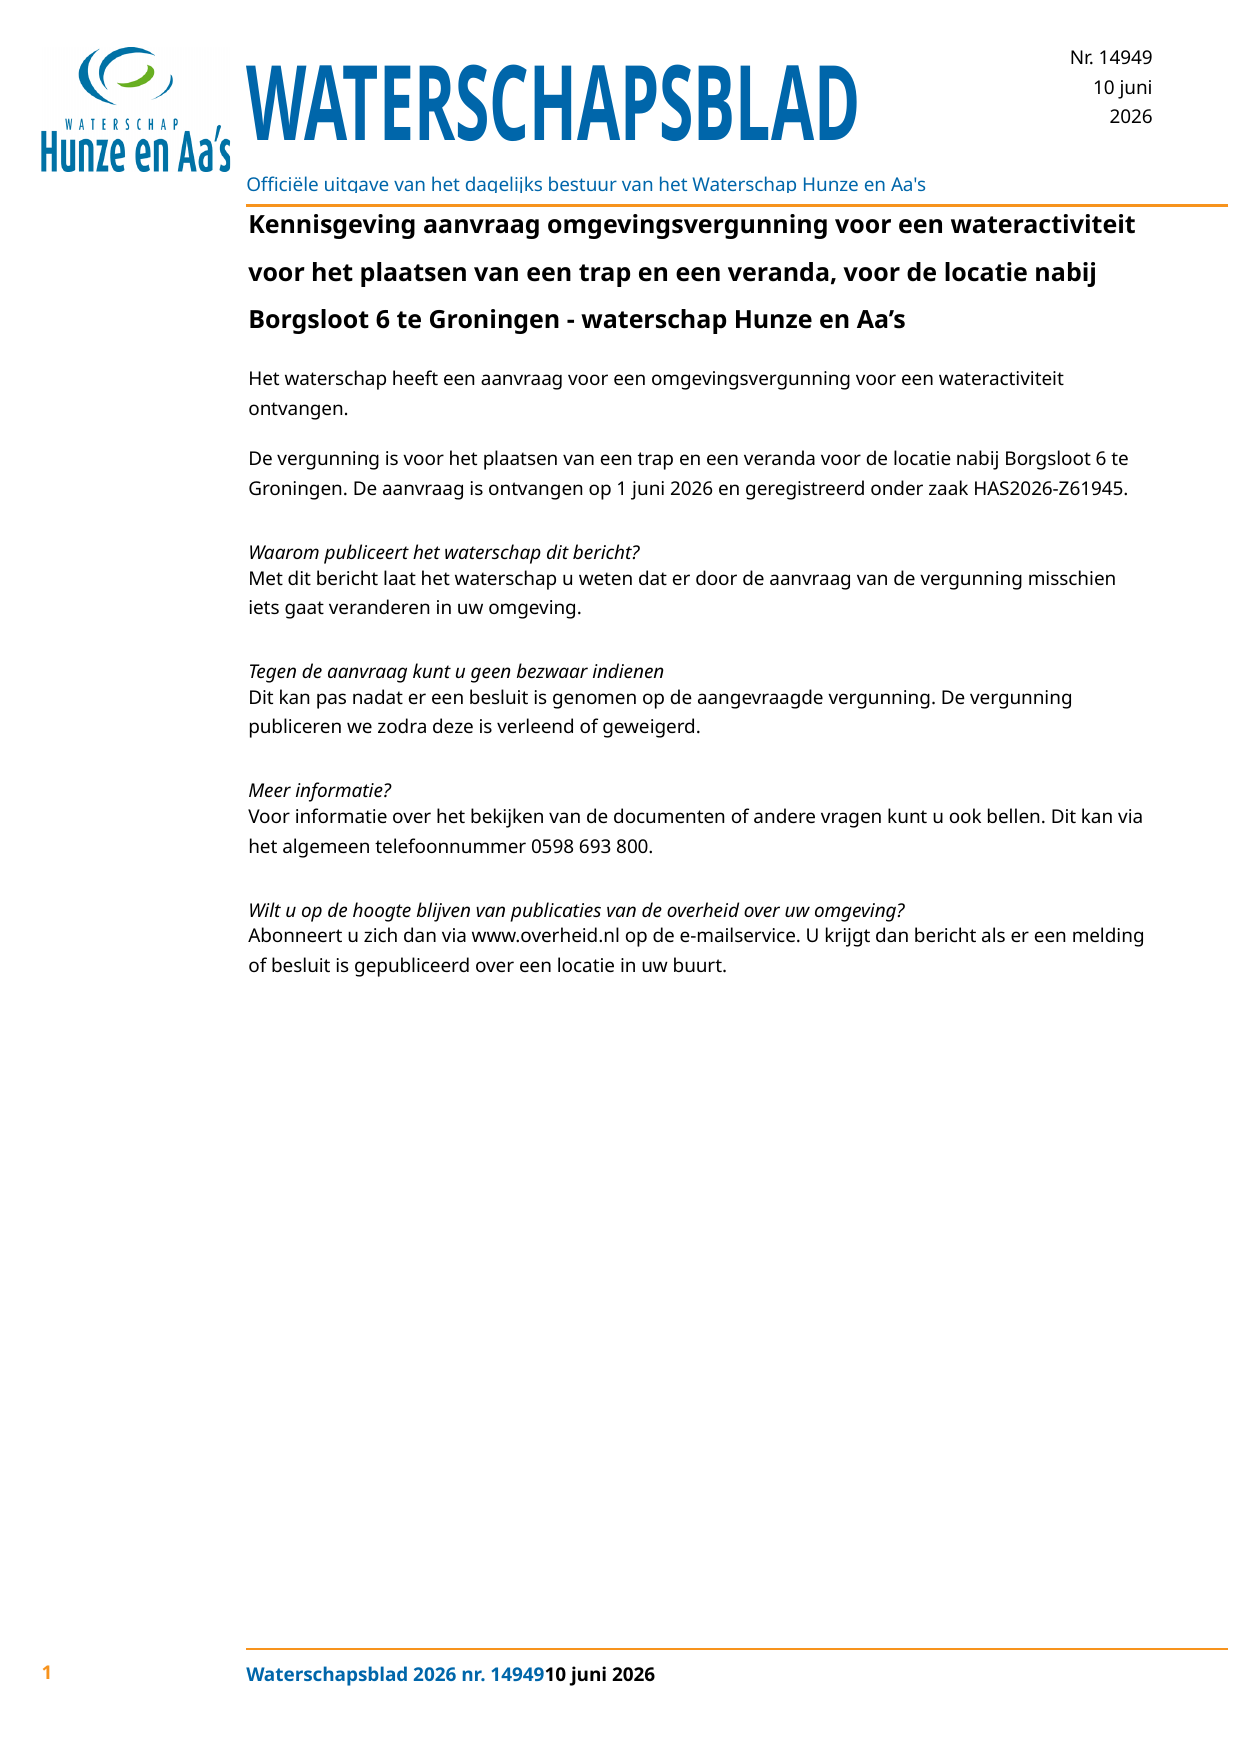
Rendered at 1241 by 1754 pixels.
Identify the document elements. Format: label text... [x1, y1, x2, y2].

picture [41, 47, 231, 172]
text De vergunning is voor het plaatsen van een trap en een veranda voor de locatie nabij Borgsloot 6 te Groningen. De aanvraag is ontvangen op 1 juni 2026 en geregistreerd onder zaak HAS2026-Z61945. [248, 446, 1152, 501]
text Voor informatie over het bekijken van de documenten of andere vragen kunt u ook bellen. Dit kan via het algemeen telefoonnummer 0598 693 800. [248, 803, 1152, 859]
text Dit kan pas nadat er een besluit is genomen op de aangevraagde vergunning. De vergunning publiceren we zodra deze is verleend of geweigerd. [248, 684, 1152, 739]
text Kennisgeving aanvraag omgevingsvergunning voor een wateractiviteit voor het plaatsen van een trap en een veranda, voor de locatie nabij Borgsloot 6 te Groningen - waterschap Hunze en Aa’s [248, 207, 1152, 336]
picture [183, 163, 191, 172]
picture [47, 154, 51, 172]
text Het waterschap heeft een aanvraag voor een omgevingsvergunning voor een wateractiviteit ontvangen. [248, 366, 1152, 421]
text Wilt u op de hoogte blijven van publicaties van de overheid over uw omgeving? [248, 897, 1152, 923]
text Waarom publiceert het waterschap dit bericht? [248, 539, 1152, 565]
text Tegen de aanvraag kunt u geen bezwaar indienen [248, 658, 1152, 684]
text Meer informatie? [248, 778, 1152, 803]
picture [226, 145, 231, 156]
text Met dit bericht laat het waterschap u weten dat er door de aanvraag van de vergunning misschien iets gaat veranderen in uw omgeving. [248, 565, 1152, 620]
text Abonneert u zich dan via www.overheid.nl op de e-mailservice. U krijgt dan bericht als er een melding of besluit is gepubliceerd over een locatie in uw buurt. [248, 923, 1152, 978]
